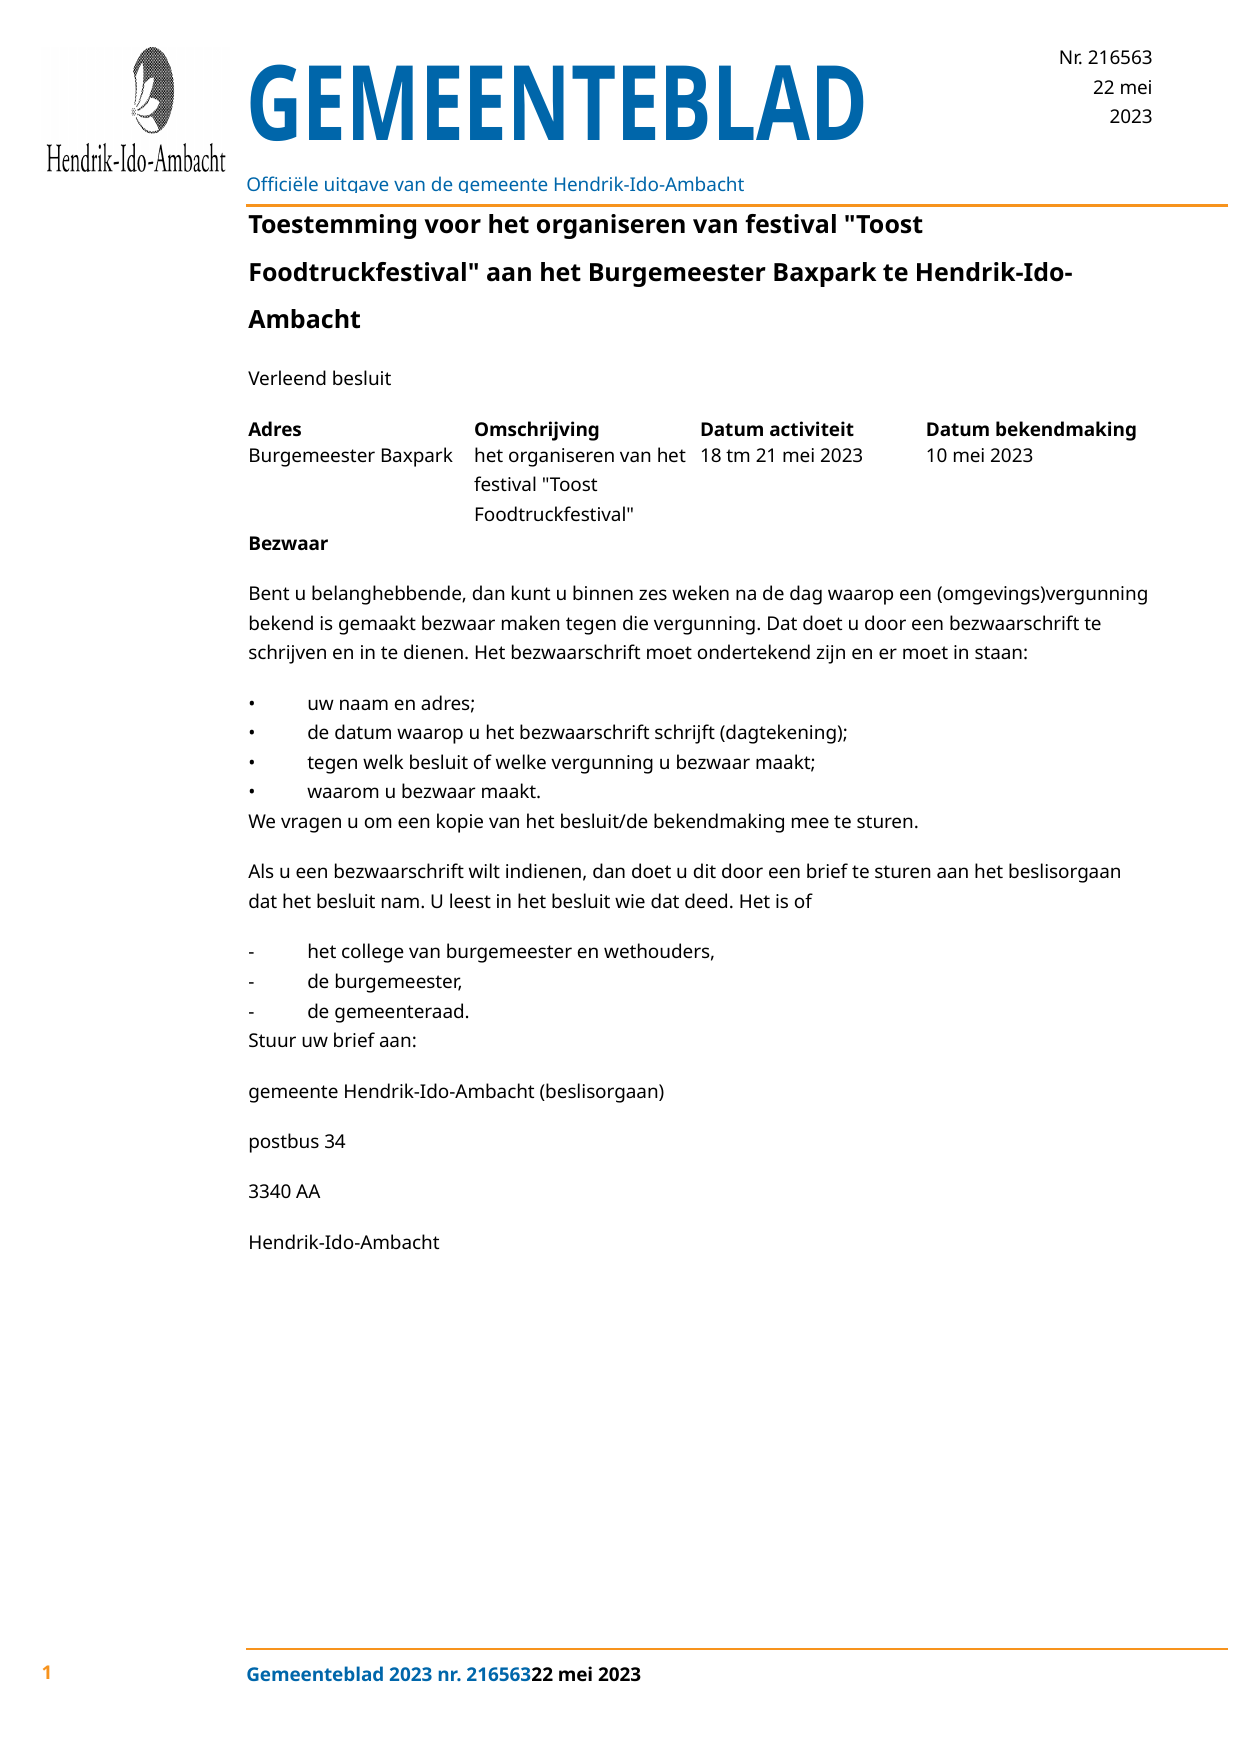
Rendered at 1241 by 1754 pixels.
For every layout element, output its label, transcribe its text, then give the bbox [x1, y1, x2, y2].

text Stuur uw brief aan: [248, 1027, 1152, 1053]
text Bent u belanghebbende, dan kunt u binnen zes weken na de dag waarop een (omgevings)vergunning bekend is gemaakt bezwaar maken tegen die vergunning. Dat doet u door een bezwaarschrift te schrijven en in te dienen. Het bezwaarschrift moet ondertekend zijn en er moet in staan: [248, 580, 1152, 665]
table_cell 18 tm 21 mei 2023 [700, 442, 926, 527]
text We vragen u om een kopie van het besluit/de bekendmaking mee te sturen. [248, 808, 1152, 834]
table_cell 10 mei 2023 [926, 442, 1152, 527]
text Toestemming voor het organiseren van festival "Toost Foodtruckfestival" aan het Burgemeester Baxpark te Hendrik-Ido-Ambacht [248, 207, 1152, 336]
list waarom u bezwaar maakt. [248, 779, 1152, 804]
table_header Adres [248, 416, 474, 442]
text postbus 34 [248, 1128, 1152, 1154]
table_cell Burgemeester Baxpark [248, 442, 474, 527]
table_header Datum bekendmaking [926, 416, 1152, 442]
picture [41, 47, 231, 172]
text Als u een bezwaarschrift wilt indienen, dan doet u dit door een brief te sturen aan het beslisorgaan dat het besluit nam. U leest in het besluit wie dat deed. Het is of [248, 859, 1152, 914]
text Verleend besluit [248, 366, 1152, 391]
text Hendrik-Ido-Ambacht [248, 1229, 1152, 1255]
list uw naam en adres; [248, 690, 1152, 716]
table_cell het organiseren van het festival "Toost Foodtruckfestival" [474, 442, 700, 527]
list de gemeenteraad. [248, 998, 1152, 1023]
text gemeente Hendrik-Ido-Ambacht (beslisorgaan) [248, 1078, 1152, 1103]
list tegen welk besluit of welke vergunning u bezwaar maakt; [248, 749, 1152, 775]
table_header Datum activiteit [700, 416, 926, 442]
list het college van burgemeester en wethouders, [248, 939, 1152, 964]
text 3340 AA [248, 1179, 1152, 1204]
text Bezwaar [248, 530, 1152, 556]
table_header Omschrijving [474, 416, 700, 442]
list de datum waarop u het bezwaarschrift schrijft (dagtekening); [248, 719, 1152, 745]
list de burgemeester, [248, 968, 1152, 994]
